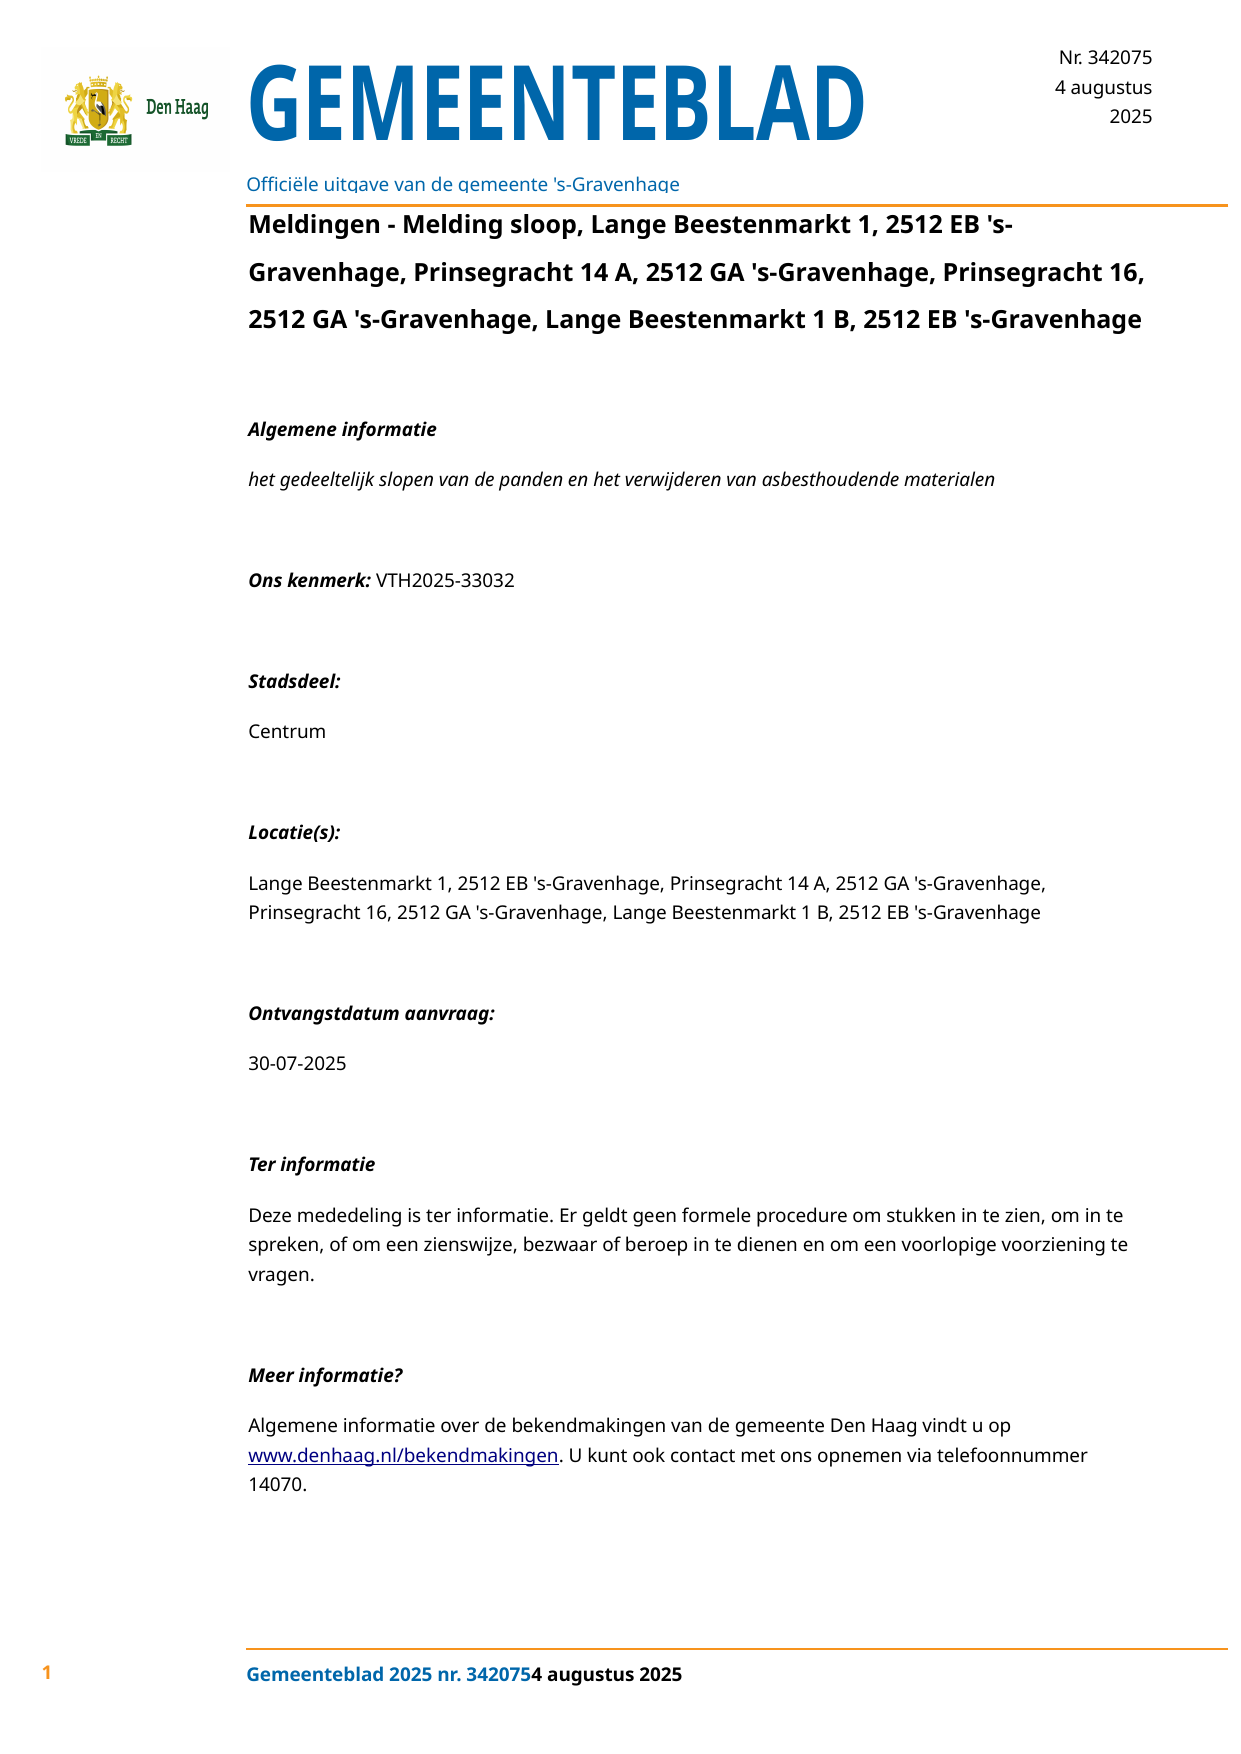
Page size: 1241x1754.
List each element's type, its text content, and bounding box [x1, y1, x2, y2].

text Deze mededeling is ter informatie. Er geldt geen formele procedure om stukken in te zien, om in te spreken, of om een zienswijze, bezwaar of beroep in te dienen en om een voorlopige voorziening te vragen. [248, 1202, 1152, 1287]
text 30-07-2025 [248, 1051, 1152, 1076]
text Ontvangstdatum aanvraag: [248, 1000, 1152, 1026]
text Meldingen - Melding sloop, Lange Beestenmarkt 1, 2512 EB 's-Gravenhage, Prinsegracht 14 A, 2512 GA 's-Gravenhage, Prinsegracht 16, 2512 GA 's-Gravenhage, Lange Beestenmarkt 1 B, 2512 EB 's-Gravenhage [248, 207, 1152, 336]
text Lange Beestenmarkt 1, 2512 EB 's-Gravenhage, Prinsegracht 14 A, 2512 GA 's-Gravenhage, Prinsegracht 16, 2512 GA 's-Gravenhage, Lange Beestenmarkt 1 B, 2512 EB 's-Gravenhage [248, 870, 1152, 925]
text Locatie(s): [248, 819, 1152, 845]
text Algemene informatie [248, 416, 1152, 442]
text Meer informatie? [248, 1362, 1152, 1387]
text Centrum [248, 718, 1152, 744]
picture [41, 47, 231, 172]
text Ter informatie [248, 1151, 1152, 1177]
text Algemene informatie over de bekendmakingen van de gemeente Den Haag vindt u op www.denhaag.nl/bekendmakingen. U kunt ook contact met ons opnemen via telefoonnummer 14070. [248, 1412, 1152, 1497]
text Ons kenmerk: VTH2025-33032 [248, 567, 1152, 593]
text Stadsdeel: [248, 668, 1152, 694]
text het gedeeltelijk slopen van de panden en het verwijderen van asbesthoudende materialen [248, 466, 1152, 492]
